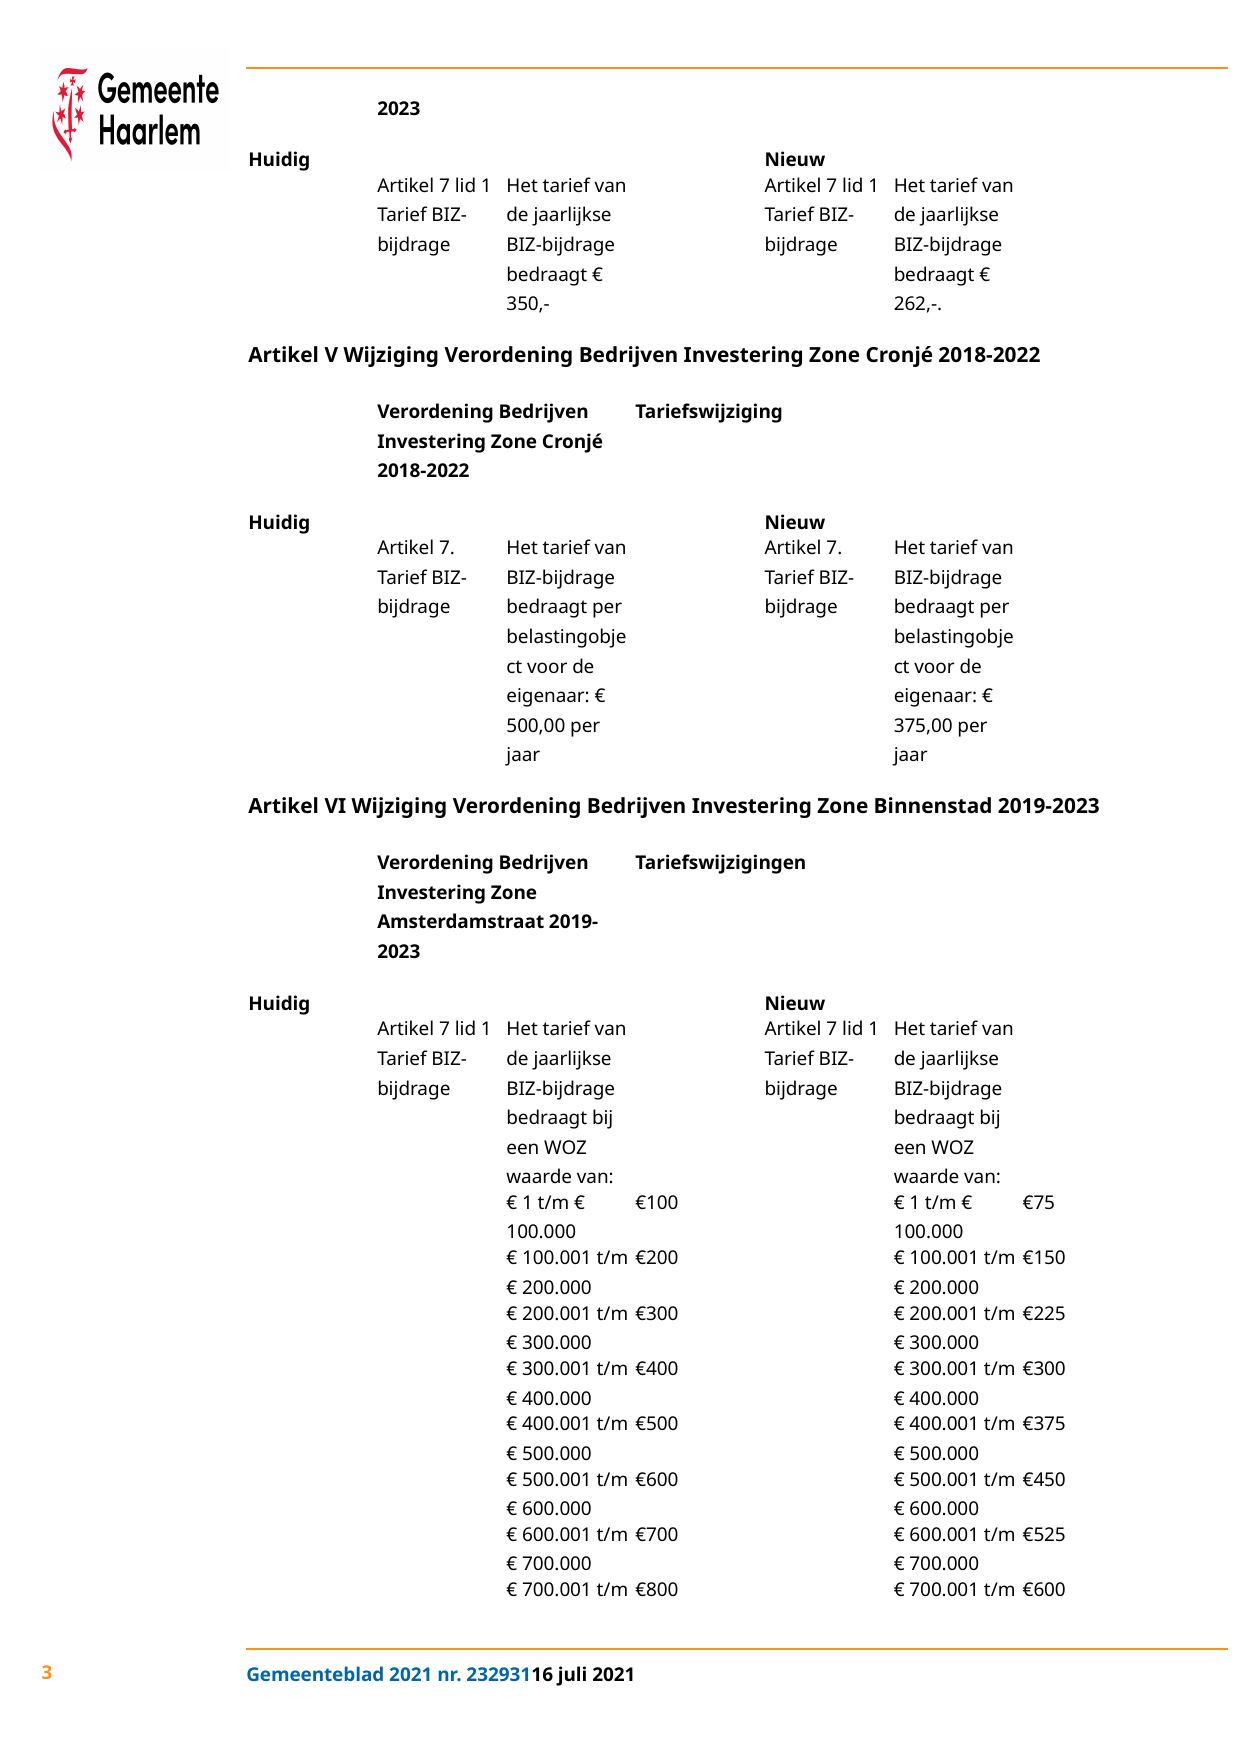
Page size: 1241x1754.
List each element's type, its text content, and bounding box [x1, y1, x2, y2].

table_header 2023 [377, 95, 635, 121]
table_header Verordening Bedrijven Investering Zone Cronjé 2018-2022 [377, 398, 635, 483]
table_cell €300 [1023, 1355, 1152, 1410]
table_cell €700 [635, 1521, 764, 1576]
table_cell Huidig [248, 509, 635, 534]
table_cell €400 [635, 1355, 764, 1410]
table_cell [1023, 535, 1152, 767]
table_cell € 700.001 t/m [506, 1576, 635, 1602]
table_cell €225 [1023, 1300, 1152, 1355]
table_cell € 700.001 t/m [894, 1576, 1022, 1602]
table_cell €600 [635, 1466, 764, 1521]
table_cell [248, 1576, 377, 1602]
table_cell [377, 1466, 506, 1521]
table_cell [764, 1521, 893, 1576]
table_cell [377, 1245, 506, 1300]
table_cell [635, 509, 764, 534]
table_cell Het tarief van BIZ-bijdrage bedraagt per belastingobject voor de eigenaar: € 500,00 per jaar [506, 535, 635, 767]
table_cell [248, 172, 377, 316]
table_cell € 1 t/m € 100.000 [894, 1189, 1022, 1244]
table_header Tariefswijziging [635, 398, 1152, 483]
table_cell Het tarief van BIZ-bijdrage bedraagt per belastingobject voor de eigenaar: € 375,00 per jaar [894, 535, 1022, 767]
table_cell [248, 535, 377, 767]
table_cell [1023, 990, 1152, 1016]
picture [41, 47, 231, 172]
table_cell [248, 1466, 377, 1521]
table_cell [377, 1300, 506, 1355]
table_cell Artikel 7 lid 1 Tarief BIZ-bijdrage [377, 172, 506, 316]
table_cell [248, 1189, 377, 1244]
table_cell €500 [635, 1410, 764, 1466]
table_cell Nieuw [764, 509, 1022, 534]
table_cell €200 [635, 1245, 764, 1300]
table_cell [635, 146, 764, 172]
table_cell €100 [635, 1189, 764, 1244]
table_cell € 600.001 t/m € 700.000 [506, 1521, 635, 1576]
table_cell Artikel 7 lid 1 Tarief BIZ-bijdrage [377, 1016, 506, 1189]
table_cell [248, 1300, 377, 1355]
table_cell € 200.001 t/m € 300.000 [894, 1300, 1022, 1355]
table_cell Het tarief van de jaarlijkse BIZ-bijdrage bedraagt € 262,-. [894, 172, 1022, 316]
table_cell [377, 1189, 506, 1244]
table_cell [248, 1245, 377, 1300]
table_cell € 300.001 t/m € 400.000 [894, 1355, 1022, 1410]
table_cell Artikel 7. Tarief BIZ-bijdrage [377, 535, 506, 767]
table_cell €300 [635, 1300, 764, 1355]
table_cell [635, 1016, 764, 1189]
table_cell [377, 1410, 506, 1466]
table_cell € 500.001 t/m € 600.000 [894, 1466, 1022, 1521]
table_cell €375 [1023, 1410, 1152, 1466]
table_cell € 400.001 t/m € 500.000 [506, 1410, 635, 1466]
table_cell [764, 1189, 893, 1244]
table_cell Het tarief van de jaarlijkse BIZ-bijdrage bedraagt bij een WOZ waarde van: [506, 1016, 635, 1189]
table_cell [635, 990, 764, 1016]
table_cell Nieuw [764, 990, 1022, 1016]
table_cell [377, 1355, 506, 1410]
table_cell [764, 1245, 893, 1300]
table_cell Artikel 7 lid 1 Tarief BIZ-bijdrage [764, 172, 893, 316]
table_header [248, 850, 377, 964]
table_header [635, 95, 1152, 121]
table_cell Huidig [248, 990, 635, 1016]
table_header Tariefswijzigingen [635, 850, 1152, 964]
table_cell [248, 964, 1152, 990]
table_cell [635, 172, 764, 316]
table_cell [1023, 509, 1152, 534]
table_cell [248, 1521, 377, 1576]
table_cell [1023, 1016, 1152, 1189]
table_cell €800 [635, 1576, 764, 1602]
table_header [248, 398, 377, 483]
table_cell [635, 535, 764, 767]
table_cell € 200.001 t/m € 300.000 [506, 1300, 635, 1355]
table_cell [248, 121, 1152, 146]
table_cell [1023, 172, 1152, 316]
table_cell Huidig [248, 146, 635, 172]
table_cell [248, 1410, 377, 1466]
table_cell € 300.001 t/m € 400.000 [506, 1355, 635, 1410]
table_cell [248, 483, 1152, 509]
table_cell Nieuw [764, 146, 1022, 172]
table_cell €600 [1023, 1576, 1152, 1602]
table_cell [377, 1521, 506, 1576]
table_cell [1023, 146, 1152, 172]
table_cell Artikel 7. Tarief BIZ-bijdrage [764, 535, 893, 767]
table_cell [764, 1355, 893, 1410]
table_cell €450 [1023, 1466, 1152, 1521]
table_cell € 1 t/m € 100.000 [506, 1189, 635, 1244]
table_header [248, 95, 377, 121]
table_cell €75 [1023, 1189, 1152, 1244]
table_cell [248, 1355, 377, 1410]
table_header Verordening Bedrijven Investering Zone Amsterdamstraat 2019-2023 [377, 850, 635, 964]
table_cell € 500.001 t/m € 600.000 [506, 1466, 635, 1521]
text Artikel V Wijziging Verordening Bedrijven Investering Zone Cronjé 2018-2022 [248, 340, 1152, 368]
table_cell Het tarief van de jaarlijkse BIZ-bijdrage bedraagt bij een WOZ waarde van: [894, 1016, 1022, 1189]
table_cell [377, 1576, 506, 1602]
table_cell Het tarief van de jaarlijkse BIZ-bijdrage bedraagt € 350,- [506, 172, 635, 316]
table_cell [764, 1576, 893, 1602]
table_cell € 100.001 t/m € 200.000 [506, 1245, 635, 1300]
table_cell € 100.001 t/m € 200.000 [894, 1245, 1022, 1300]
text Artikel VI Wijziging Verordening Bedrijven Investering Zone Binnenstad 2019-2023 [248, 791, 1152, 820]
table_cell €150 [1023, 1245, 1152, 1300]
table_cell € 600.001 t/m € 700.000 [894, 1521, 1022, 1576]
table_cell [764, 1466, 893, 1521]
table_cell € 400.001 t/m € 500.000 [894, 1410, 1022, 1466]
table_cell €525 [1023, 1521, 1152, 1576]
table_cell Artikel 7 lid 1 Tarief BIZ-bijdrage [764, 1016, 893, 1189]
table_cell [764, 1410, 893, 1466]
table_cell [764, 1300, 893, 1355]
table_cell [248, 1016, 377, 1189]
